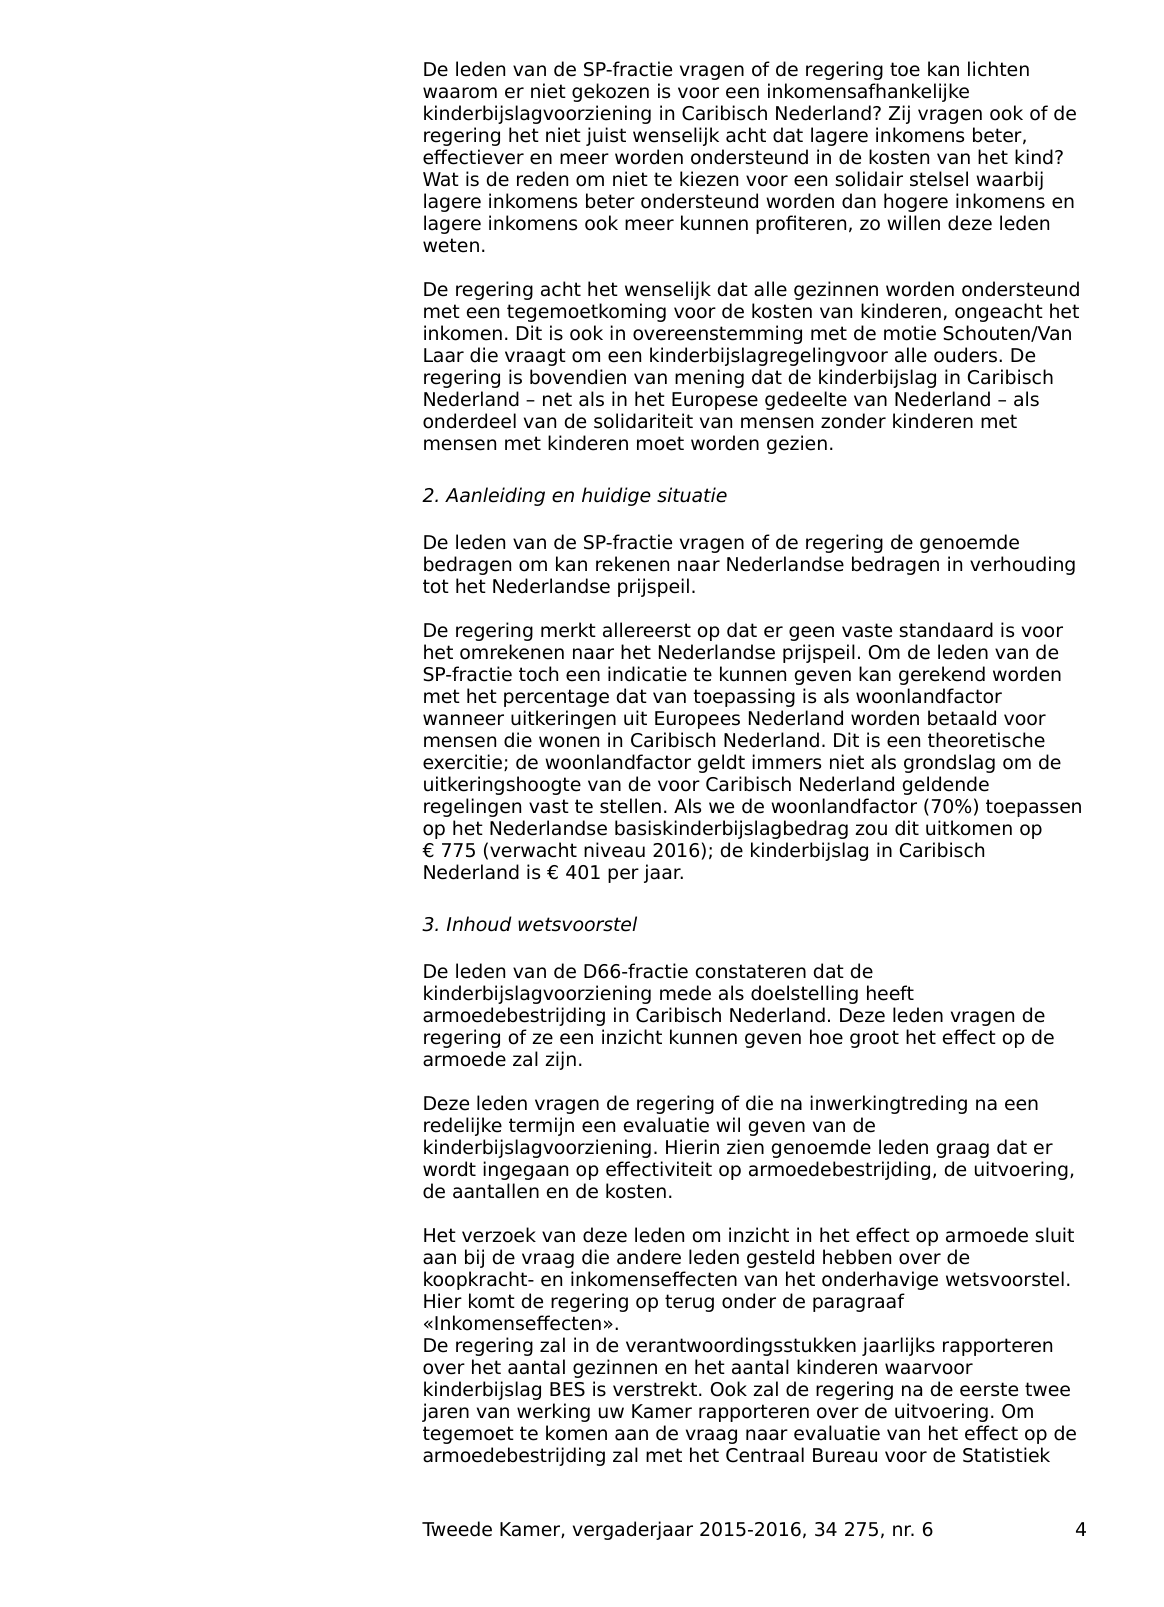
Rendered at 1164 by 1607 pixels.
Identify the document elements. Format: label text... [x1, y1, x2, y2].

text De leden van de SP-fractie vragen of de regering de genoemde bedragen om kan rekenen naar Nederlandse bedragen in verhouding tot het Nederlandse prijspeil. [422, 532, 1087, 598]
text Het verzoek van deze leden om inzicht in het effect op armoede sluit aan bij de vraag die andere leden gesteld hebben over de koopkracht- en inkomenseffecten van het onderhavige wetsvoorstel. Hier komt de regering op terug onder de paragraaf «Inkomenseffecten». [422, 1225, 1087, 1335]
subtitle 2. Aanleiding en huidige situatie [422, 485, 1087, 507]
text De regering merkt allereerst op dat er geen vaste standaard is voor het omrekenen naar het Nederlandse prijspeil. Om de leden van de SP-fractie toch een indicatie te kunnen geven kan gerekend worden met het percentage dat van toepassing is als woonlandfactor wanneer uitkeringen uit Europees Nederland worden betaald voor mensen die wonen in Caribisch Nederland. Dit is een theoretische exercitie; de woonlandfactor geldt immers niet als grondslag om de uitkeringshoogte van de voor Caribisch Nederland geldende regelingen vast te stellen. Als we de woonlandfactor (70%) toepassen op het Nederlandse basiskinderbijslagbedrag zou dit uitkomen op € 775 (verwacht niveau 2016); de kinderbijslag in Caribisch Nederland is € 401 per jaar. [422, 620, 1087, 884]
subtitle 3. Inhoud wetsvoorstel [422, 914, 1087, 936]
text De leden van de D66-fractie constateren dat de kinderbijslagvoorziening mede als doelstelling heeft armoedebestrijding in Caribisch Nederland. Deze leden vragen de regering of ze een inzicht kunnen geven hoe groot het effect op de armoede zal zijn. [422, 961, 1087, 1071]
text Deze leden vragen de regering of die na inwerkingtreding na een redelijke termijn een evaluatie wil geven van de kinderbijslagvoorziening. Hierin zien genoemde leden graag dat er wordt ingegaan op effectiviteit op armoedebestrijding, de uitvoering, de aantallen en de kosten. [422, 1093, 1087, 1203]
text De leden van de SP-fractie vragen of de regering toe kan lichten waarom er niet gekozen is voor een inkomensafhankelijke kinderbijslagvoorziening in Caribisch Nederland? Zij vragen ook of de regering het niet juist wenselijk acht dat lagere inkomens beter, effectiever en meer worden ondersteund in de kosten van het kind? Wat is de reden om niet te kiezen voor een solidair stelsel waarbij lagere inkomens beter ondersteund worden dan hogere inkomens en lagere inkomens ook meer kunnen profiteren, zo willen deze leden weten. [422, 59, 1087, 257]
text De regering zal in de verantwoordingsstukken jaarlijks rapporteren over het aantal gezinnen en het aantal kinderen waarvoor kinderbijslag BES is verstrekt. Ook zal de regering na de eerste twee jaren van werking uw Kamer rapporteren over de uitvoering. Om tegemoet te komen aan de vraag naar evaluatie van het effect op de armoedebestrijding zal met het Centraal Bureau voor de Statistiek [422, 1335, 1087, 1467]
text De regering acht het wenselijk dat alle gezinnen worden ondersteund met een tegemoetkoming voor de kosten van kinderen, ongeacht het inkomen. Dit is ook in overeenstemming met de motie Schouten/Van Laar die vraagt om een kinderbijslagregelingvoor alle ouders. De regering is bovendien van mening dat de kinderbijslag in Caribisch Nederland – net als in het Europese gedeelte van Nederland – als onderdeel van de solidariteit van mensen zonder kinderen met mensen met kinderen moet worden gezien. [422, 279, 1087, 455]
